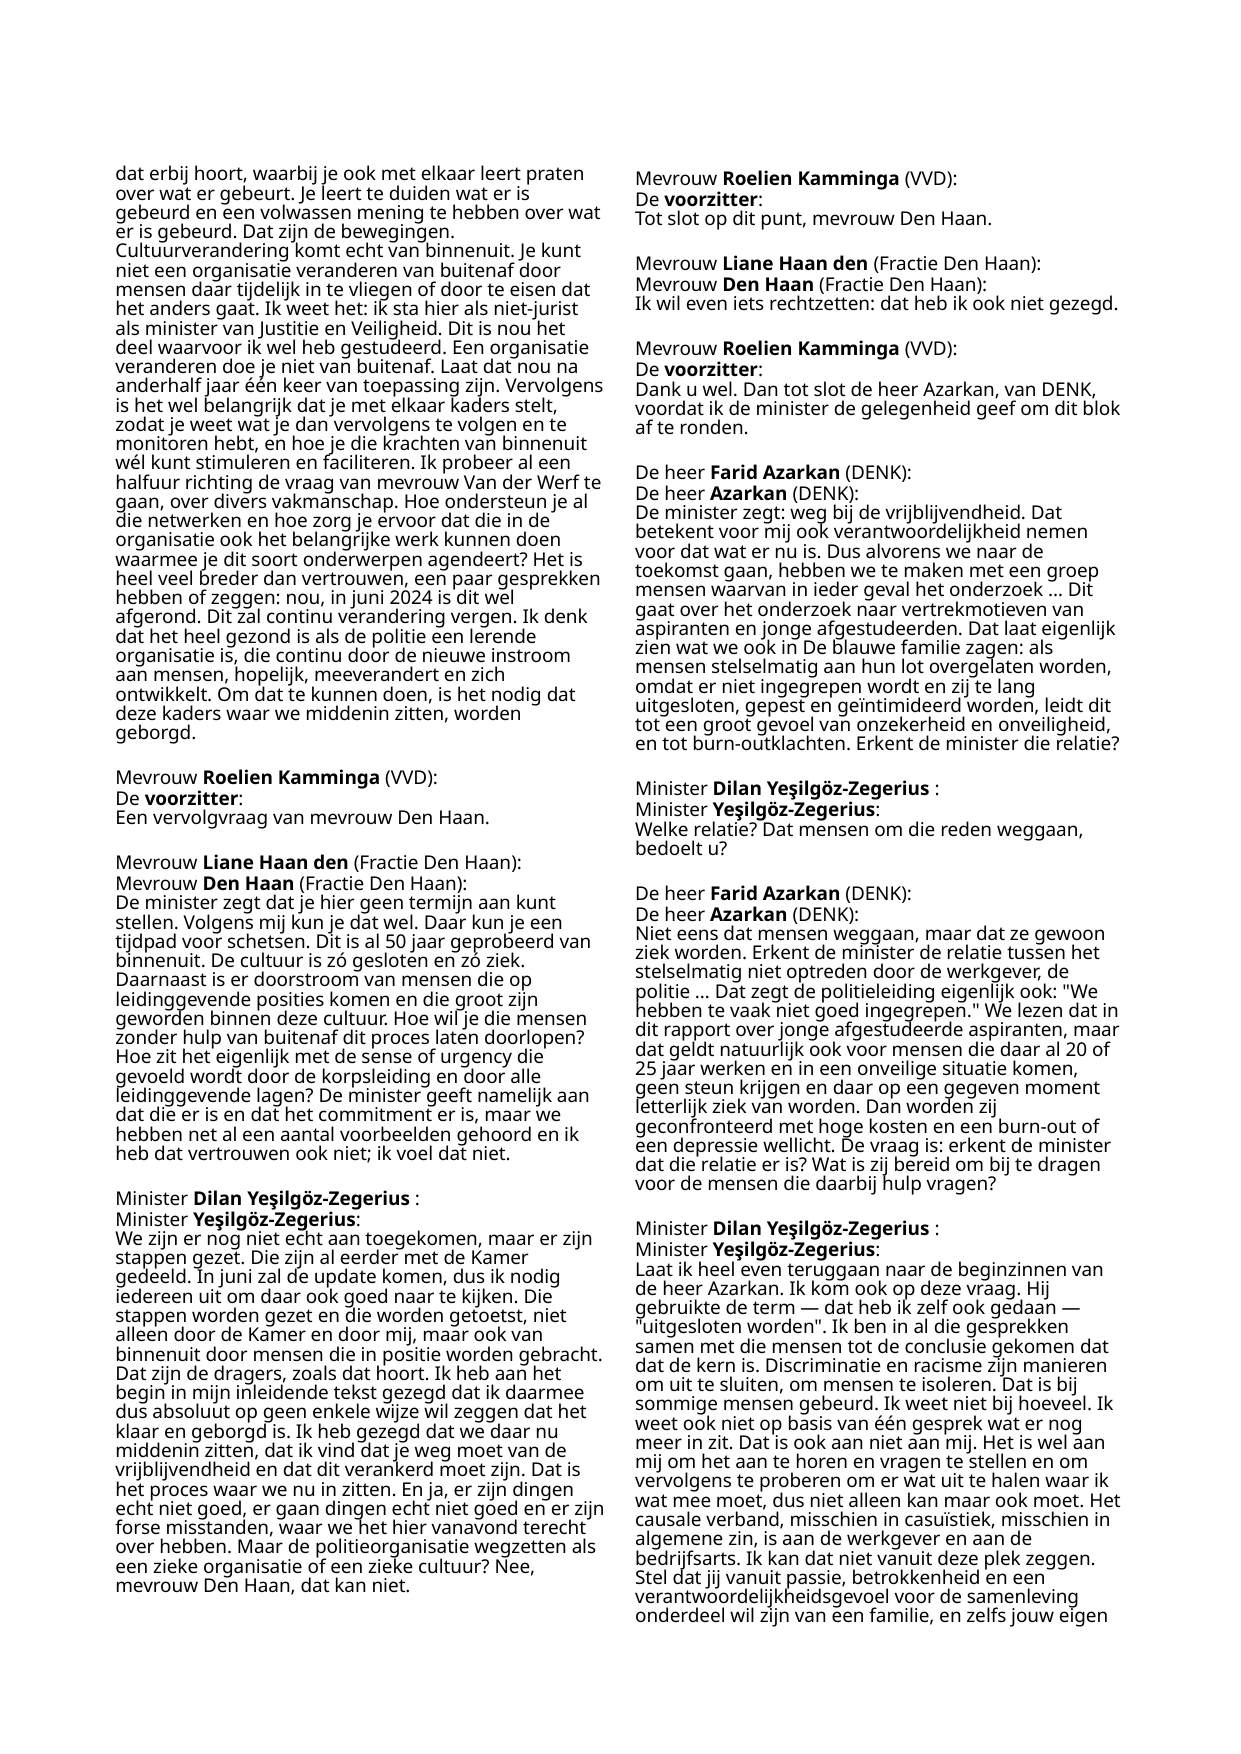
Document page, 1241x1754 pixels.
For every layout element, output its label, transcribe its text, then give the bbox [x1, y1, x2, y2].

text Minister Yeşilgöz-Zegerius: [115, 1211, 605, 1230]
text Mevrouw Roelien Kamminga (VVD): [635, 336, 1125, 361]
text Niet eens dat mensen weggaan, maar dat ze gewoon ziek worden. Erkent de minister de relatie tussen het stelselmatig niet optreden door de werkgever, de politie … Dat zegt de politieleiding eigenlijk ook: "We hebben te vaak niet goed ingegrepen." We lezen dat in dit rapport over jonge afgestudeerde aspiranten, maar dat geldt natuurlijk ook voor mensen die daar al 20 of 25 jaar werken en in een onveilige situatie komen, geen steun krijgen en daar op een gegeven moment letterlijk ziek van worden. Dan worden zij geconfronteerd met hoge kosten en een burn-out of een depressie wellicht. De vraag is: erkent de minister dat die relatie er is? Wat is zij bereid om bij te dragen voor de mensen die daarbij hulp vragen? [635, 925, 1125, 1195]
text De minister zegt dat je hier geen termijn aan kunt stellen. Volgens mij kun je dat wel. Daar kun je een tijdpad voor schetsen. Dit is al 50 jaar geprobeerd van binnenuit. De cultuur is zó gesloten en zó ziek. Daarnaast is er doorstroom van mensen die op leidinggevende posities komen en die groot zijn geworden binnen deze cultuur. Hoe wil je die mensen zonder hulp van buitenaf dit proces laten doorlopen? Hoe zit het eigenlijk met de sense of urgency die gevoeld wordt door de korpsleiding en door alle leidinggevende lagen? De minister geeft namelijk aan dat die er is en dat het commitment er is, maar we hebben net al een aantal voorbeelden gehoord en ik heb dat vertrouwen ook niet; ik voel dat niet. [115, 894, 605, 1164]
text We zijn er nog niet echt aan toegekomen, maar er zijn stappen gezet. Die zijn al eerder met de Kamer gedeeld. In juni zal de update komen, dus ik nodig iedereen uit om daar ook goed naar te kijken. Die stappen worden gezet en die worden getoetst, niet alleen door de Kamer en door mij, maar ook van binnenuit door mensen die in positie worden gebracht. Dat zijn de dragers, zoals dat hoort. Ik heb aan het begin in mijn inleidende tekst gezegd dat ik daarmee dus absoluut op geen enkele wijze wil zeggen dat het klaar en geborgd is. Ik heb gezegd dat we daar nu middenin zitten, dat ik vind dat je weg moet van de vrijblijvendheid en dat dit verankerd moet zijn. Dat is het proces waar we nu in zitten. En ja, er zijn dingen echt niet goed, er gaan dingen echt niet goed en er zijn forse misstanden, waar we het hier vanavond terecht over hebben. Maar de politieorganisatie wegzetten als een zieke organisatie of een zieke cultuur? Nee, mevrouw Den Haan, dat kan niet. [115, 1230, 605, 1596]
text Minister Yeşilgöz-Zegerius: [635, 801, 1125, 821]
text De heer Azarkan (DENK): [635, 485, 1125, 504]
text Dank u wel. Dan tot slot de heer Azarkan, van DENK, voordat ik de minister de gelegenheid geef om dit blok af te ronden. [635, 381, 1125, 438]
text Minister Dilan Yeşilgöz-Zegerius : [635, 776, 1125, 801]
text De minister zegt: weg bij de vrijblijvendheid. Dat betekent voor mij ook verantwoordelijkheid nemen voor dat wat er nu is. Dus alvorens we naar de toekomst gaan, hebben we te maken met een groep mensen waarvan in ieder geval het onderzoek … Dit gaat over het onderzoek naar vertrekmotieven van aspiranten en jonge afgestudeerden. Dat laat eigenlijk zien wat we ook in De blauwe familie zagen: als mensen stelselmatig aan hun lot overgelaten worden, omdat er niet ingegrepen wordt en zij te lang uitgesloten, gepest en geïntimideerd worden, leidt dit tot een groot gevoel van onzekerheid en onveiligheid, en tot burn-outklachten. Erkent de minister die relatie? [635, 504, 1125, 755]
text Minister Dilan Yeşilgöz-Zegerius : [635, 1216, 1125, 1241]
text Ik wil even iets rechtzetten: dat heb ik ook niet gezegd. [635, 295, 1125, 315]
text dat erbij hoort, waarbij je ook met elkaar leert praten over wat er gebeurt. Je leert te duiden wat er is gebeurd en een volwassen mening te hebben over wat er is gebeurd. Dat zijn de bewegingen. Cultuurverandering komt echt van binnenuit. Je kunt niet een organisatie veranderen van buitenaf door mensen daar tijdelijk in te vliegen of door te eisen dat het anders gaat. Ik weet het: ik sta hier als niet-jurist als minister van Justitie en Veiligheid. Dit is nou het deel waarvoor ik wel heb gestudeerd. Een organisatie veranderen doe je niet van buitenaf. Laat dat nou na anderhalf jaar één keer van toepassing zijn. Vervolgens is het wel belangrijk dat je met elkaar kaders stelt, zodat je weet wat je dan vervolgens te volgen en te monitoren hebt, en hoe je die krachten van binnenuit wél kunt stimuleren en faciliteren. Ik probeer al een halfuur richting de vraag van mevrouw Van der Werf te gaan, over divers vakmanschap. Hoe ondersteun je al die netwerken en hoe zorg je ervoor dat die in de organisatie ook het belangrijke werk kunnen doen waarmee je dit soort onderwerpen agendeert? Het is heel veel breder dan vertrouwen, een paar gesprekken hebben of zeggen: nou, in juni 2024 is dit wel afgerond. Dit zal continu verandering vergen. Ik denk dat het heel gezond is als de politie een lerende organisatie is, die continu door de nieuwe instroom aan mensen, hopelijk, meeverandert en zich ontwikkelt. Om dat te kunnen doen, is het nodig dat deze kaders waar we middenin zitten, worden geborgd. [115, 165, 605, 743]
text Tot slot op dit punt, mevrouw Den Haan. [635, 210, 1125, 229]
text De heer Farid Azarkan (DENK): [635, 880, 1125, 906]
text Een vervolgvraag van mevrouw Den Haan. [115, 809, 605, 828]
text Minister Yeşilgöz-Zegerius: [635, 1241, 1125, 1261]
text Mevrouw Den Haan (Fractie Den Haan): [115, 875, 605, 894]
text De heer Farid Azarkan (DENK): [635, 459, 1125, 485]
text Mevrouw Den Haan (Fractie Den Haan): [635, 276, 1125, 295]
text Laat ik heel even teruggaan naar de beginzinnen van de heer Azarkan. Ik kom ook op deze vraag. Hij gebruikte de term — dat heb ik zelf ook gedaan — "uitgesloten worden". Ik ben in al die gesprekken samen met die mensen tot de conclusie gekomen dat dat de kern is. Discriminatie en racisme zijn manieren om uit te sluiten, om mensen te isoleren. Dat is bij sommige mensen gebeurd. Ik weet niet bij hoeveel. Ik weet ook niet op basis van één gesprek wat er nog meer in zit. Dat is ook aan niet aan mij. Het is wel aan mij om het aan te horen en vragen te stellen en om vervolgens te proberen om er wat uit te halen waar ik wat mee moet, dus niet alleen kan maar ook moet. Het causale verband, misschien in casuïstiek, misschien in algemene zin, is aan de werkgever en aan de bedrijfsarts. Ik kan dat niet vanuit deze plek zeggen. Stel dat jij vanuit passie, betrokkenheid en een verantwoordelijkheidsgevoel voor de samenleving onderdeel wil zijn van een familie, en zelfs jouw eigen [635, 1261, 1125, 1627]
text Mevrouw Roelien Kamminga (VVD): [115, 764, 605, 790]
text Mevrouw Liane Haan den (Fractie Den Haan): [115, 849, 605, 875]
text De voorzitter: [635, 191, 1125, 210]
text Welke relatie? Dat mensen om die reden weggaan, bedoelt u? [635, 821, 1125, 859]
text Mevrouw Liane Haan den (Fractie Den Haan): [635, 250, 1125, 276]
text De voorzitter: [115, 790, 605, 809]
text De voorzitter: [635, 361, 1125, 381]
text Minister Dilan Yeşilgöz-Zegerius : [115, 1185, 605, 1211]
text De heer Azarkan (DENK): [635, 906, 1125, 925]
text Mevrouw Roelien Kamminga (VVD): [635, 165, 1125, 191]
